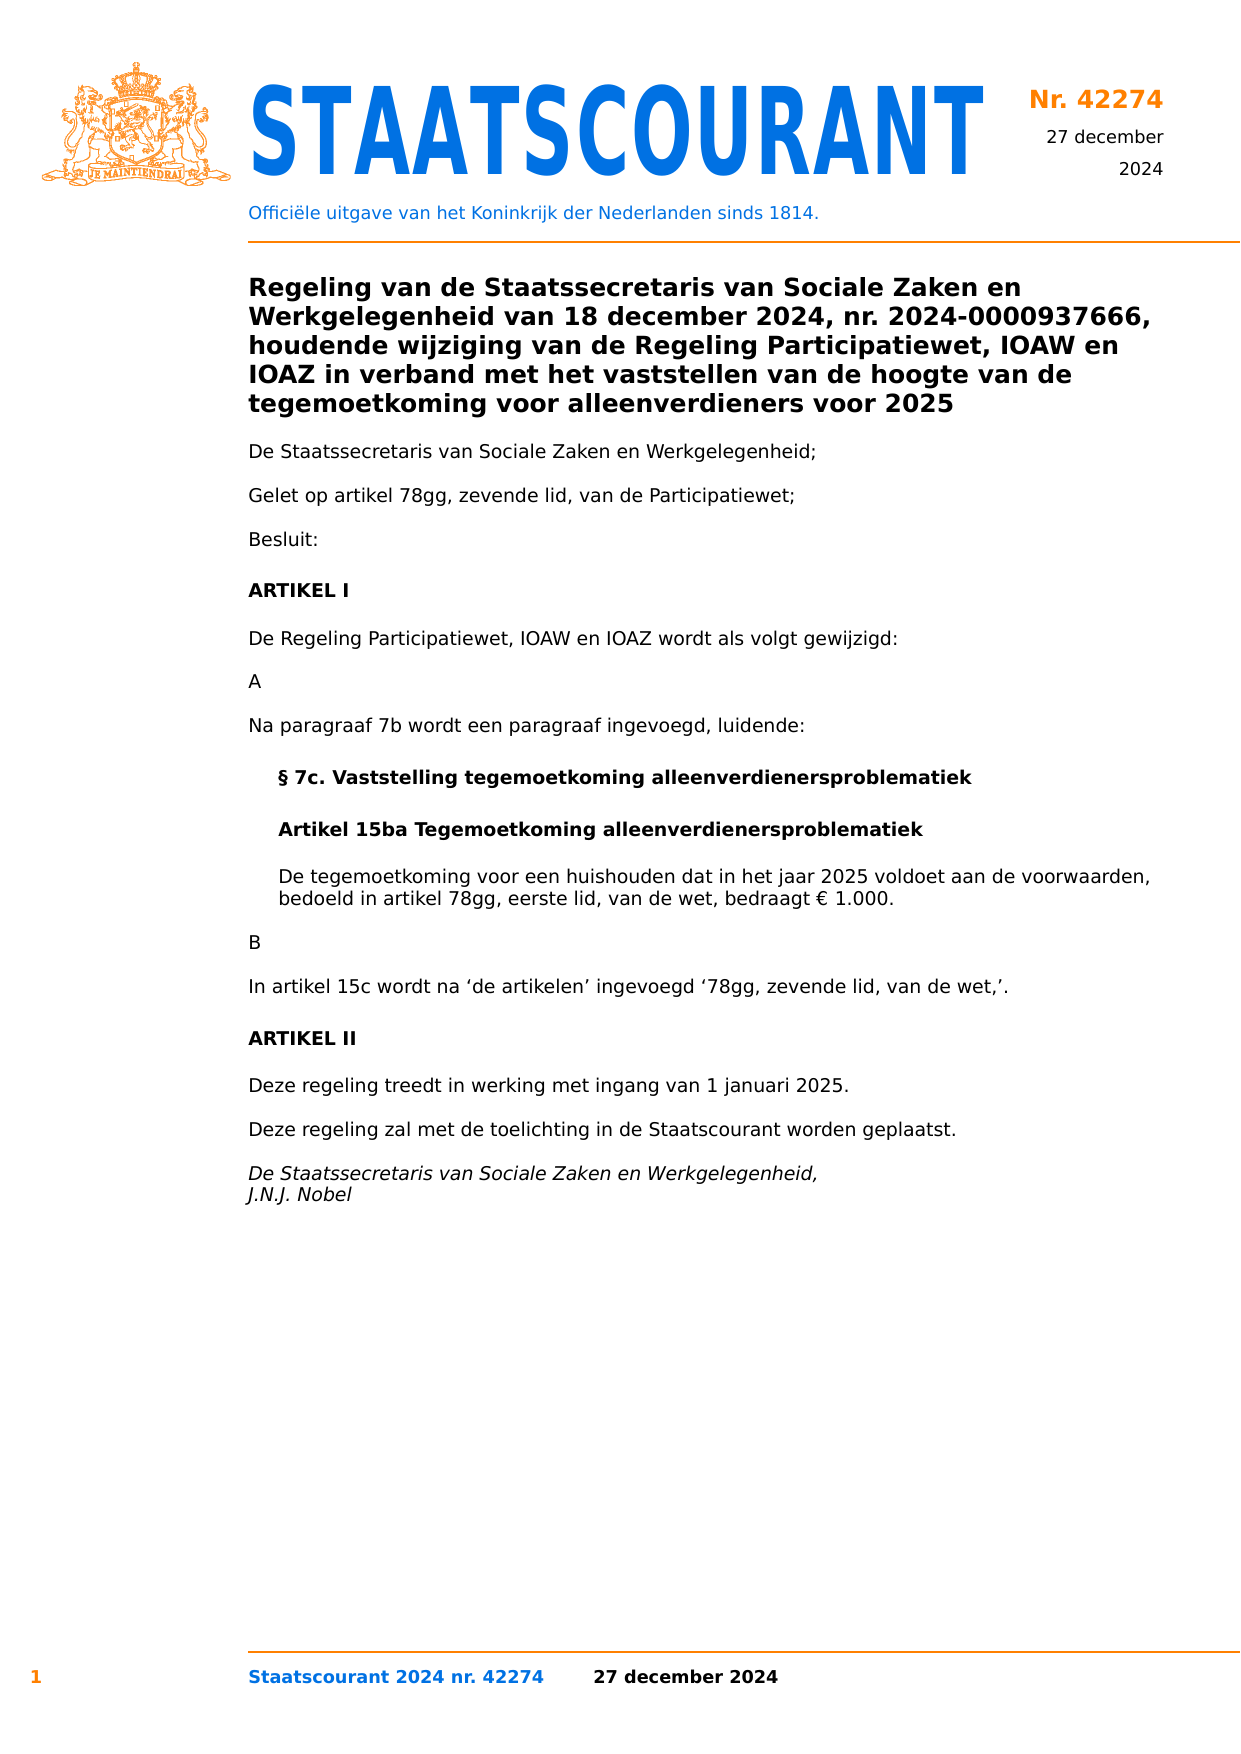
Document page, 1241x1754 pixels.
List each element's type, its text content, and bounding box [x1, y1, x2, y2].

subtitle Artikel 15ba Tegemoetkoming alleenverdienersproblematiek [278, 819, 1163, 841]
subtitle § 7c. Vaststelling tegemoetkoming alleenverdienersproblematiek [278, 767, 1163, 789]
text Besluit: [248, 528, 1163, 550]
table_cell 27 december [998, 121, 1240, 153]
table_header STAATSCOURANT [248, 62, 998, 203]
text De tegemoetkoming voor een huishouden dat in het jaar 2025 voldoet aan de voorwaarden, bedoeld in artikel 78gg, eerste lid, van de wet, bedraagt € 1.000. [278, 866, 1163, 910]
text B [248, 932, 1163, 954]
text In artikel 15c wordt na ‘de artikelen’ ingevoegd ‘78gg, zevende lid, van de wet,’. [248, 976, 1163, 998]
text Gelet op artikel 78gg, zevende lid, van de Participatiewet; [248, 484, 1163, 507]
text A [248, 671, 1163, 693]
subtitle Regeling van de Staatssecretaris van Sociale Zaken en Werkgelegenheid van 18 december 2024, nr. 2024-0000937666, houdende wijziging van de Regeling Participatiewet, IOAW en IOAZ in verband met het vaststellen van de hoogte van de tegemoetkoming voor alleenverdieners voor 2025 [248, 273, 1163, 419]
subtitle ARTIKEL II [248, 1028, 1163, 1050]
text Deze regeling zal met de toelichting in de Staatscourant worden geplaatst. [248, 1118, 1163, 1141]
text De Regeling Participatiewet, IOAW en IOAZ wordt als volgt gewijzigd: [248, 627, 1163, 649]
table_header Nr. 42274 [998, 62, 1240, 121]
text Na paragraaf 7b wordt een paragraaf ingevoegd, luidende: [248, 715, 1163, 737]
text Deze regeling treedt in werking met ingang van 1 januari 2025. [248, 1075, 1163, 1097]
text De Staatssecretaris van Sociale Zaken en Werkgelegenheid; [248, 441, 1163, 463]
table_cell Officiële uitgave van het Koninkrijk der Nederlanden sinds 1814. [248, 203, 1240, 241]
text De Staatssecretaris van Sociale Zaken en Werkgelegenheid, J.N.J. Nobel [248, 1162, 1163, 1206]
picture [41, 62, 231, 186]
subtitle ARTIKEL I [248, 580, 1163, 602]
table_cell 2024 [998, 153, 1240, 203]
table_header [25, 62, 248, 241]
